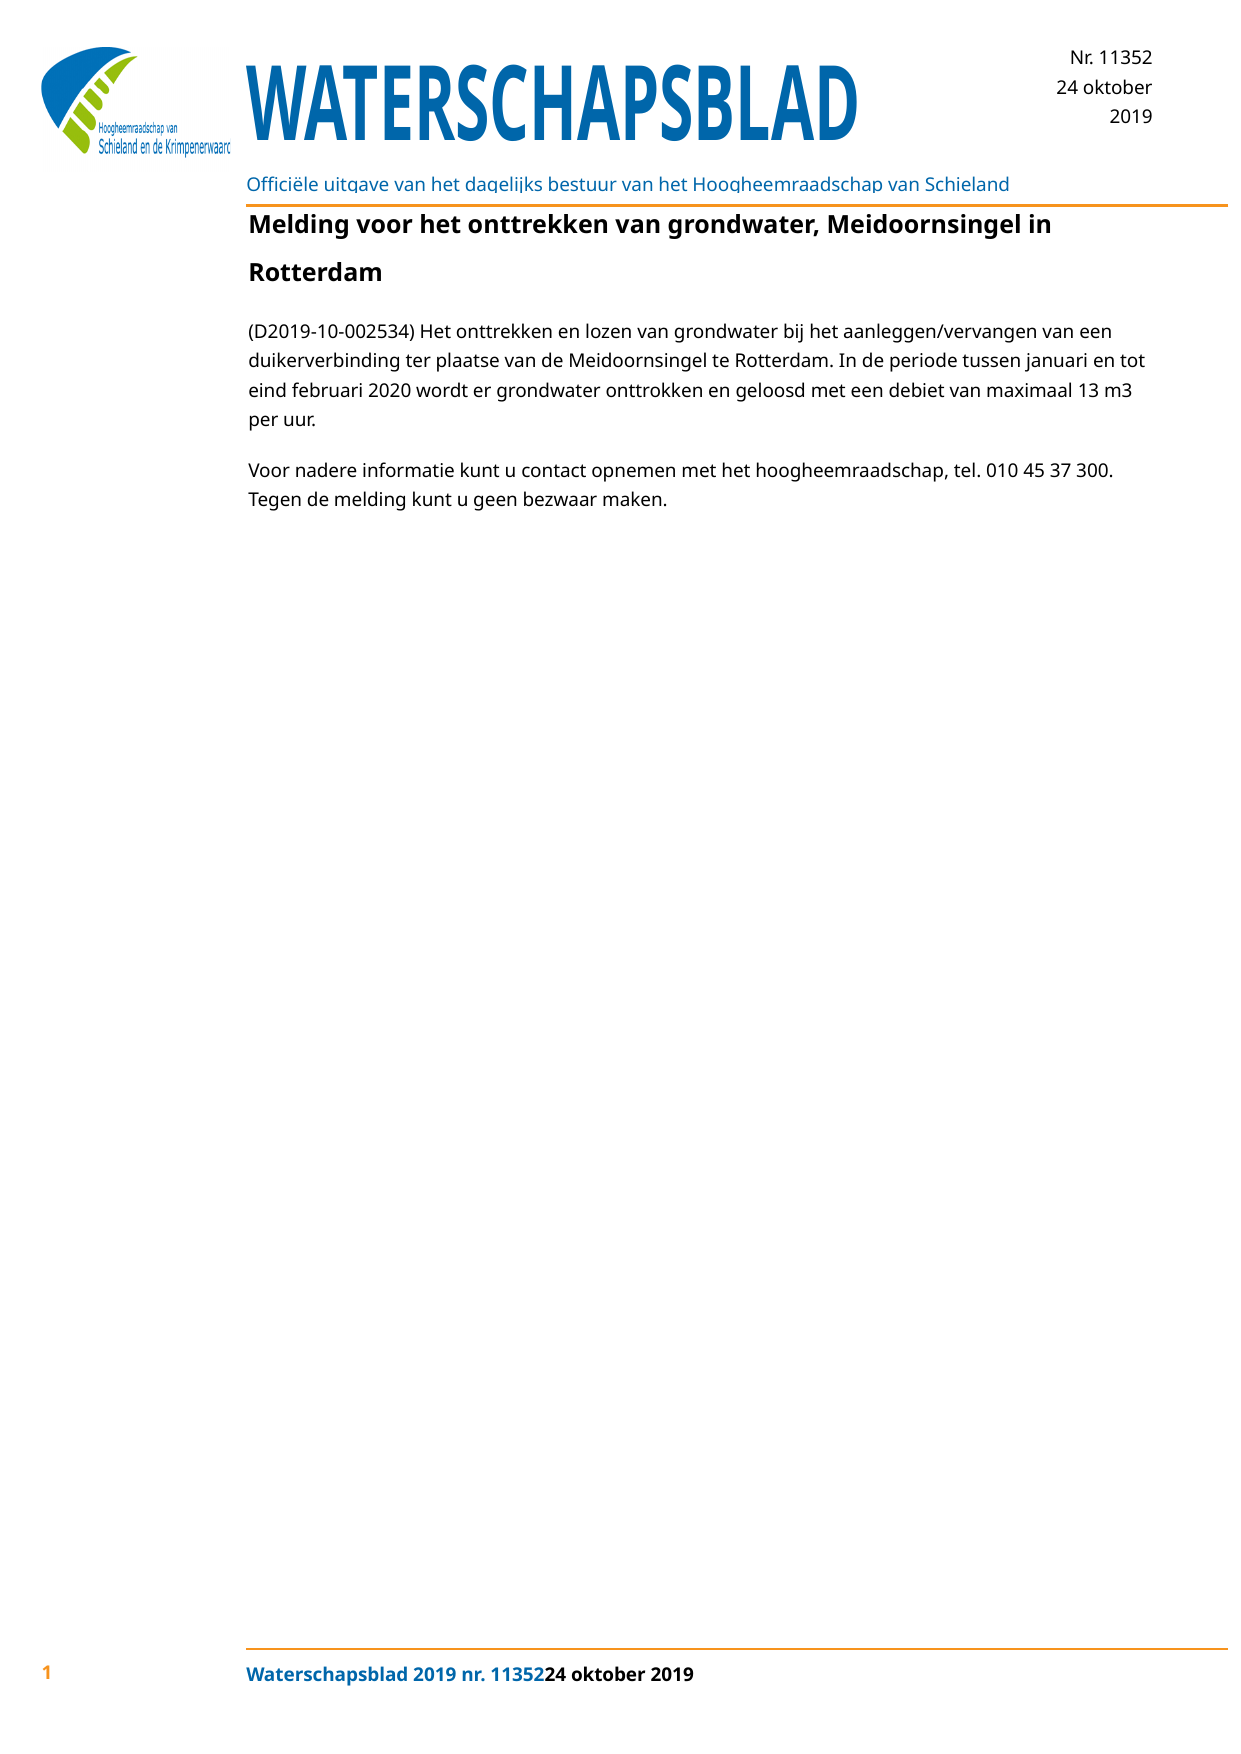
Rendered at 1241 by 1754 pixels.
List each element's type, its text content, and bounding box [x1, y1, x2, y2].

picture [41, 47, 231, 172]
text Melding voor het onttrekken van grondwater, Meidoornsingel in Rotterdam [248, 207, 1152, 288]
text (D2019-10-002534) Het onttrekken en lozen van grondwater bij het aanleggen/vervangen van een duikerverbinding ter plaatse van de Meidoornsingel te Rotterdam. In de periode tussen januari en tot eind februari 2020 wordt er grondwater onttrokken en geloosd met een debiet van maximaal 13 m3 per uur. [248, 318, 1152, 432]
text Voor nadere informatie kunt u contact opnemen met het hoogheemraadschap, tel. 010 45 37 300. Tegen de melding kunt u geen bezwaar maken. [248, 457, 1152, 512]
